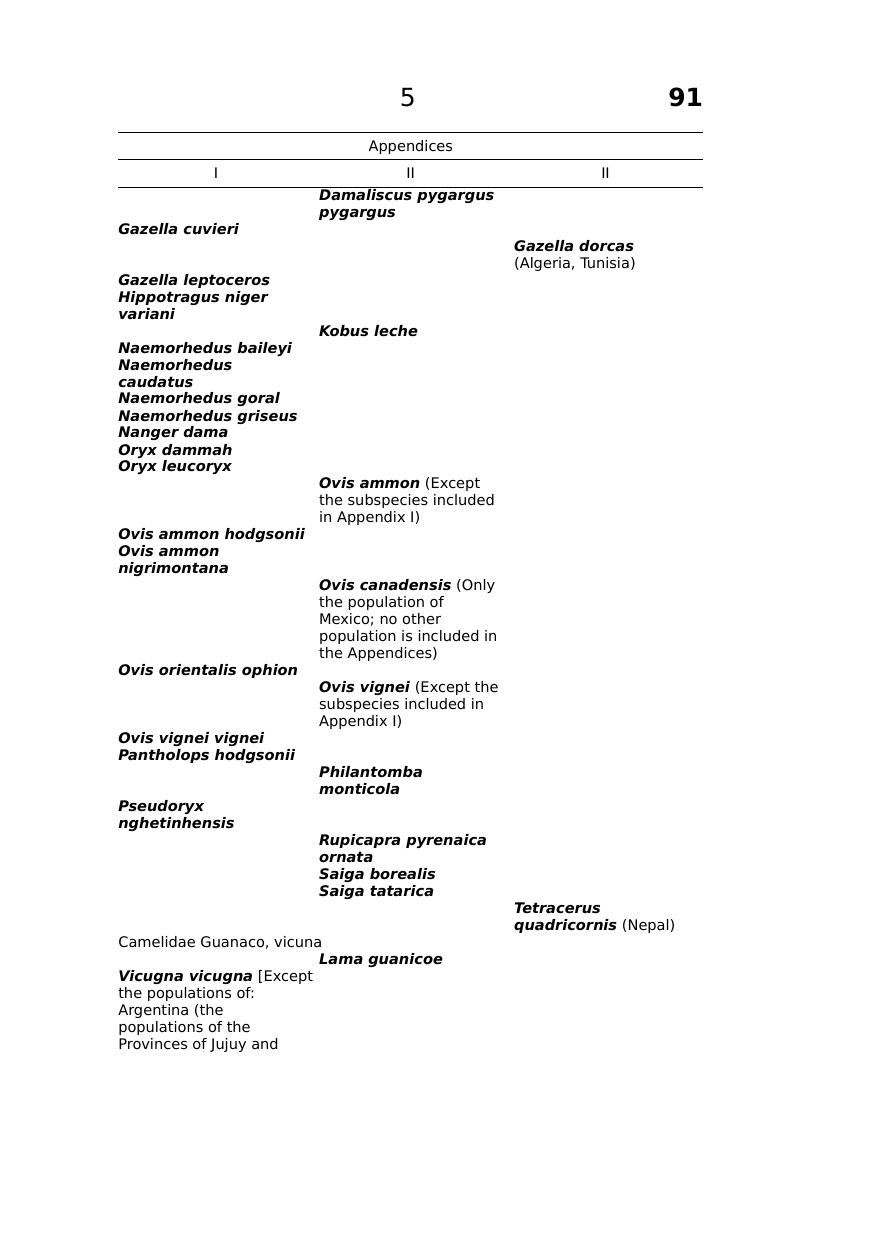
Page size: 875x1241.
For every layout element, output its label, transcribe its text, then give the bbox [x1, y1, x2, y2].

table_cell Gazella cuvieri [118, 221, 313, 238]
table_cell [313, 424, 508, 441]
table_cell [508, 323, 703, 339]
table_cell Rupicapra pyrenaica ornata [313, 832, 508, 866]
table_cell II [508, 160, 703, 187]
table_cell Ovis orientalis ophion [118, 662, 313, 679]
table_cell [508, 188, 703, 221]
table_cell [313, 340, 508, 356]
table_cell [508, 356, 703, 390]
table_cell [508, 475, 703, 526]
table_header [118, 133, 313, 159]
table_header Appendices [313, 133, 508, 159]
table_cell Ovis vignei vignei [118, 730, 313, 747]
table_cell [313, 798, 508, 832]
table_cell Naemorhedus baileyi [118, 340, 313, 356]
table_cell Hippotragus niger variani [118, 289, 313, 322]
table_cell [118, 883, 313, 900]
table_cell Naemorhedus goral [118, 390, 313, 407]
table_cell [508, 764, 703, 798]
table_cell Gazella dorcas (Algeria, Tunisia) [508, 238, 703, 272]
table_cell [313, 356, 508, 390]
table_cell Camelidae Guanaco, vicuna [118, 934, 703, 951]
table_cell Philantomba monticola [313, 764, 508, 798]
table_cell [508, 747, 703, 764]
table_cell [118, 900, 313, 934]
table_cell Oryx leucoryx [118, 458, 313, 475]
table_cell [508, 968, 703, 1053]
table_header [508, 133, 703, 159]
table_cell [508, 390, 703, 407]
table_cell [508, 832, 703, 866]
table_cell [508, 458, 703, 475]
table_cell Ovis vignei (Except the subspecies included in Appendix I) [313, 679, 508, 730]
table_cell [313, 458, 508, 475]
table_cell [508, 543, 703, 577]
table_cell Lama guanicoe [313, 951, 508, 968]
table_cell [313, 730, 508, 747]
table_cell [313, 390, 508, 407]
table_cell Vicugna vicugna [Except the populations of: Argentina (the populations of the Provinces of Jujuy and [118, 968, 313, 1053]
table_cell [118, 475, 313, 526]
table_cell [508, 221, 703, 238]
table_cell [508, 798, 703, 832]
table_cell Saiga tatarica [313, 883, 508, 900]
table_cell Tetracerus quadricornis (Nepal) [508, 900, 703, 934]
table_cell [508, 883, 703, 900]
table_cell Naemorhedus caudatus [118, 356, 313, 390]
table_cell [313, 747, 508, 764]
table_cell [118, 238, 313, 272]
table_cell [313, 900, 508, 934]
table_cell [508, 424, 703, 441]
table_cell [508, 866, 703, 883]
table_cell [313, 238, 508, 272]
table_cell [508, 577, 703, 662]
table_cell [313, 221, 508, 238]
table_cell [508, 272, 703, 288]
table_cell [313, 289, 508, 322]
table_cell [313, 968, 508, 1053]
table_cell Saiga borealis [313, 866, 508, 883]
table_cell Nanger dama [118, 424, 313, 441]
table_cell Pantholops hodgsonii [118, 747, 313, 764]
table_cell [508, 289, 703, 322]
table_cell [118, 323, 313, 339]
table_cell [118, 577, 313, 662]
table_cell Ovis canadensis (Only the population of Mexico; no other population is included in the Appendices) [313, 577, 508, 662]
table_cell [313, 272, 508, 288]
table_cell Gazella leptoceros [118, 272, 313, 288]
table_cell Ovis ammon hodgsonii [118, 526, 313, 543]
table_cell [508, 526, 703, 543]
table_cell [313, 408, 508, 424]
table_cell [508, 662, 703, 679]
table_cell [508, 951, 703, 968]
table_cell [118, 866, 313, 883]
table_cell Naemorhedus griseus [118, 408, 313, 424]
table_cell [313, 543, 508, 577]
table_cell [508, 340, 703, 356]
table_cell [508, 679, 703, 730]
table_cell Oryx dammah [118, 441, 313, 458]
table_cell [118, 188, 313, 221]
table_cell [118, 764, 313, 798]
table_cell [313, 441, 508, 458]
table_cell [313, 526, 508, 543]
table_cell [118, 951, 313, 968]
table_cell I [118, 160, 313, 187]
table_cell Kobus leche [313, 323, 508, 339]
table_cell [118, 679, 313, 730]
table_cell Ovis ammon (Except the subspecies included in Appendix I) [313, 475, 508, 526]
table_cell [508, 408, 703, 424]
table_cell [313, 662, 508, 679]
table_cell II [313, 160, 508, 187]
table_cell Pseudoryx nghetinhensis [118, 798, 313, 832]
table_cell [118, 832, 313, 866]
table_cell [508, 441, 703, 458]
table_cell Damaliscus pygargus pygargus [313, 188, 508, 221]
table_cell [508, 730, 703, 747]
table_cell Ovis ammon nigrimontana [118, 543, 313, 577]
